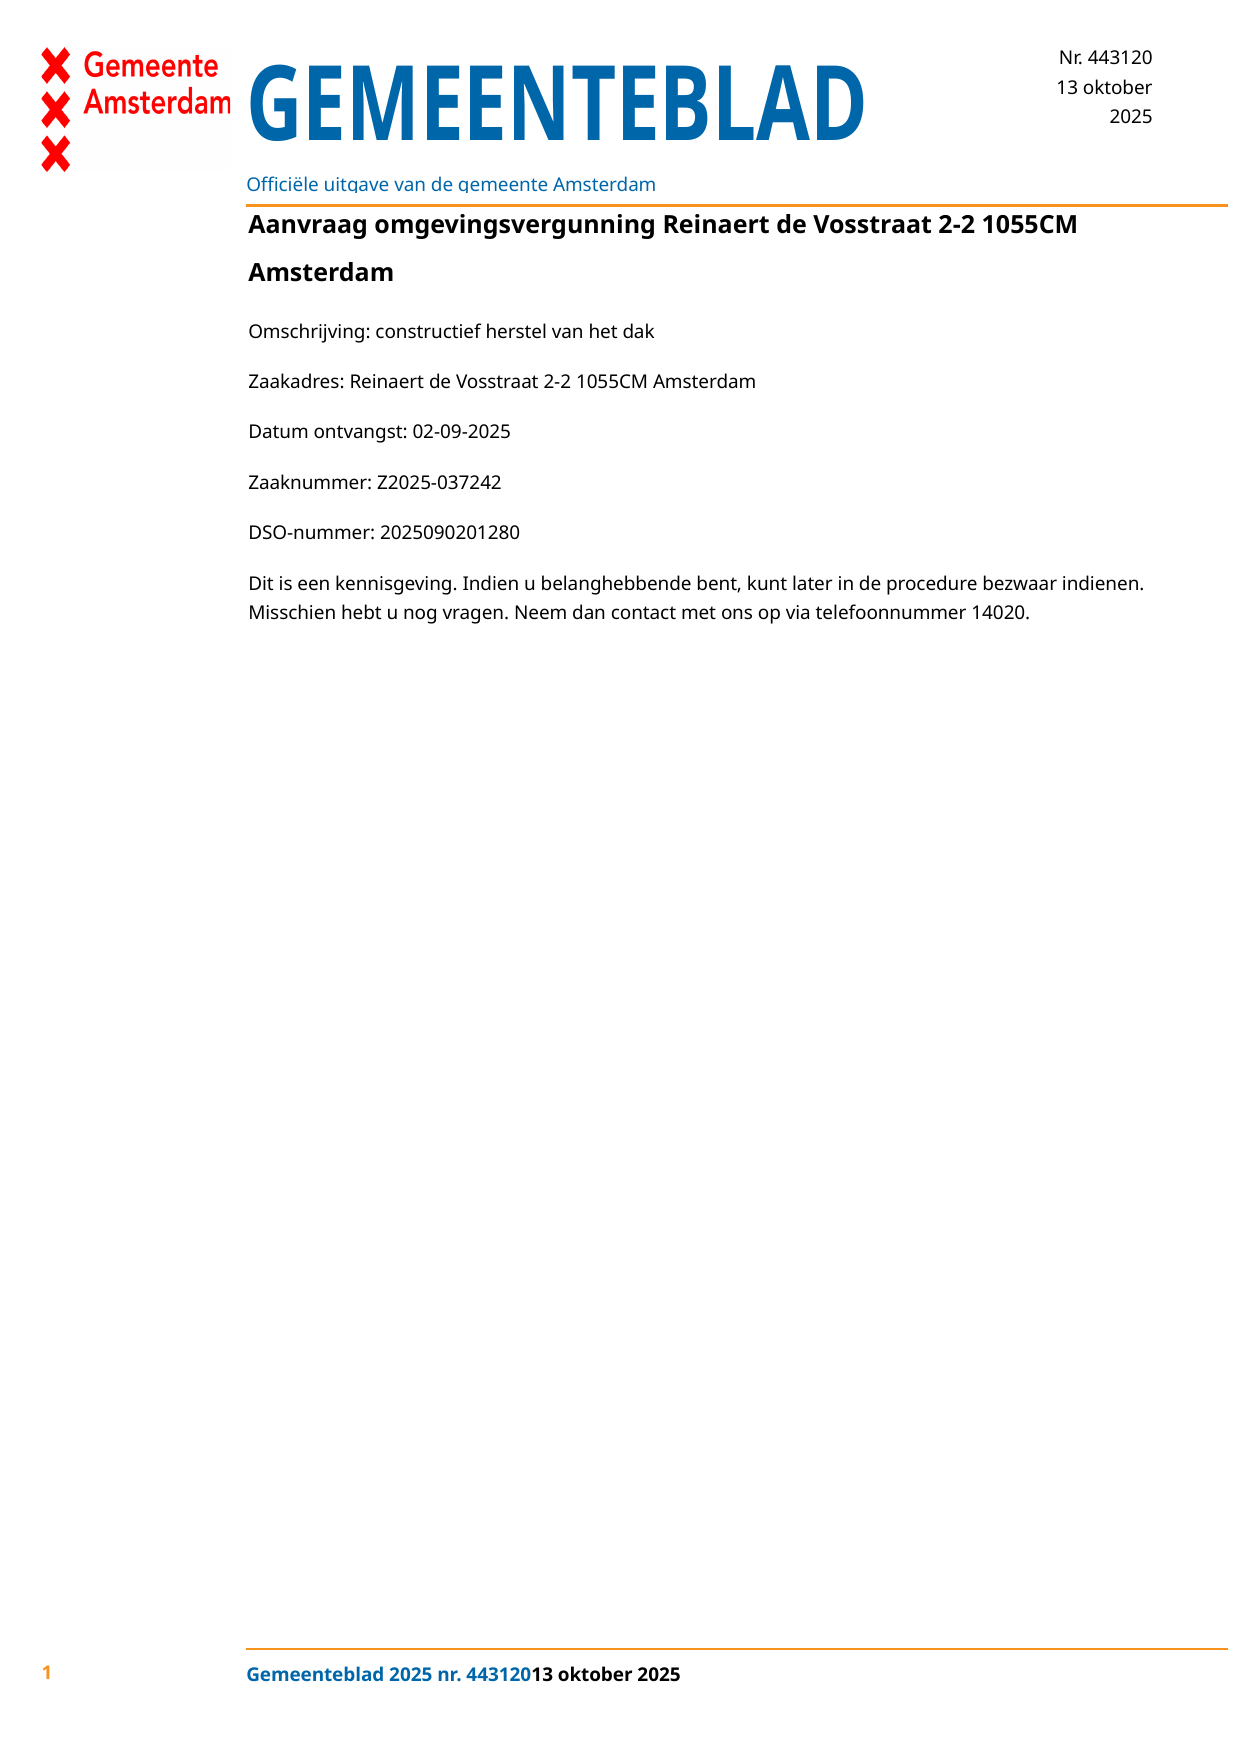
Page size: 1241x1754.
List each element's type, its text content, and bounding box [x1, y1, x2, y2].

text DSO-nummer: 2025090201280 [248, 519, 1152, 545]
text Zaaknummer: Z2025-037242 [248, 469, 1152, 495]
text Dit is een kennisgeving. Indien u belanghebbende bent, kunt later in de procedure bezwaar indienen. Misschien hebt u nog vragen. Neem dan contact met ons op via telefoonnummer 14020. [248, 570, 1152, 625]
text Zaakadres: Reinaert de Vosstraat 2-2 1055CM Amsterdam [248, 368, 1152, 394]
picture [41, 47, 231, 172]
text Aanvraag omgevingsvergunning Reinaert de Vosstraat 2-2 1055CM Amsterdam [248, 207, 1152, 288]
text Omschrijving: constructief herstel van het dak [248, 318, 1152, 344]
text Datum ontvangst: 02-09-2025 [248, 419, 1152, 444]
